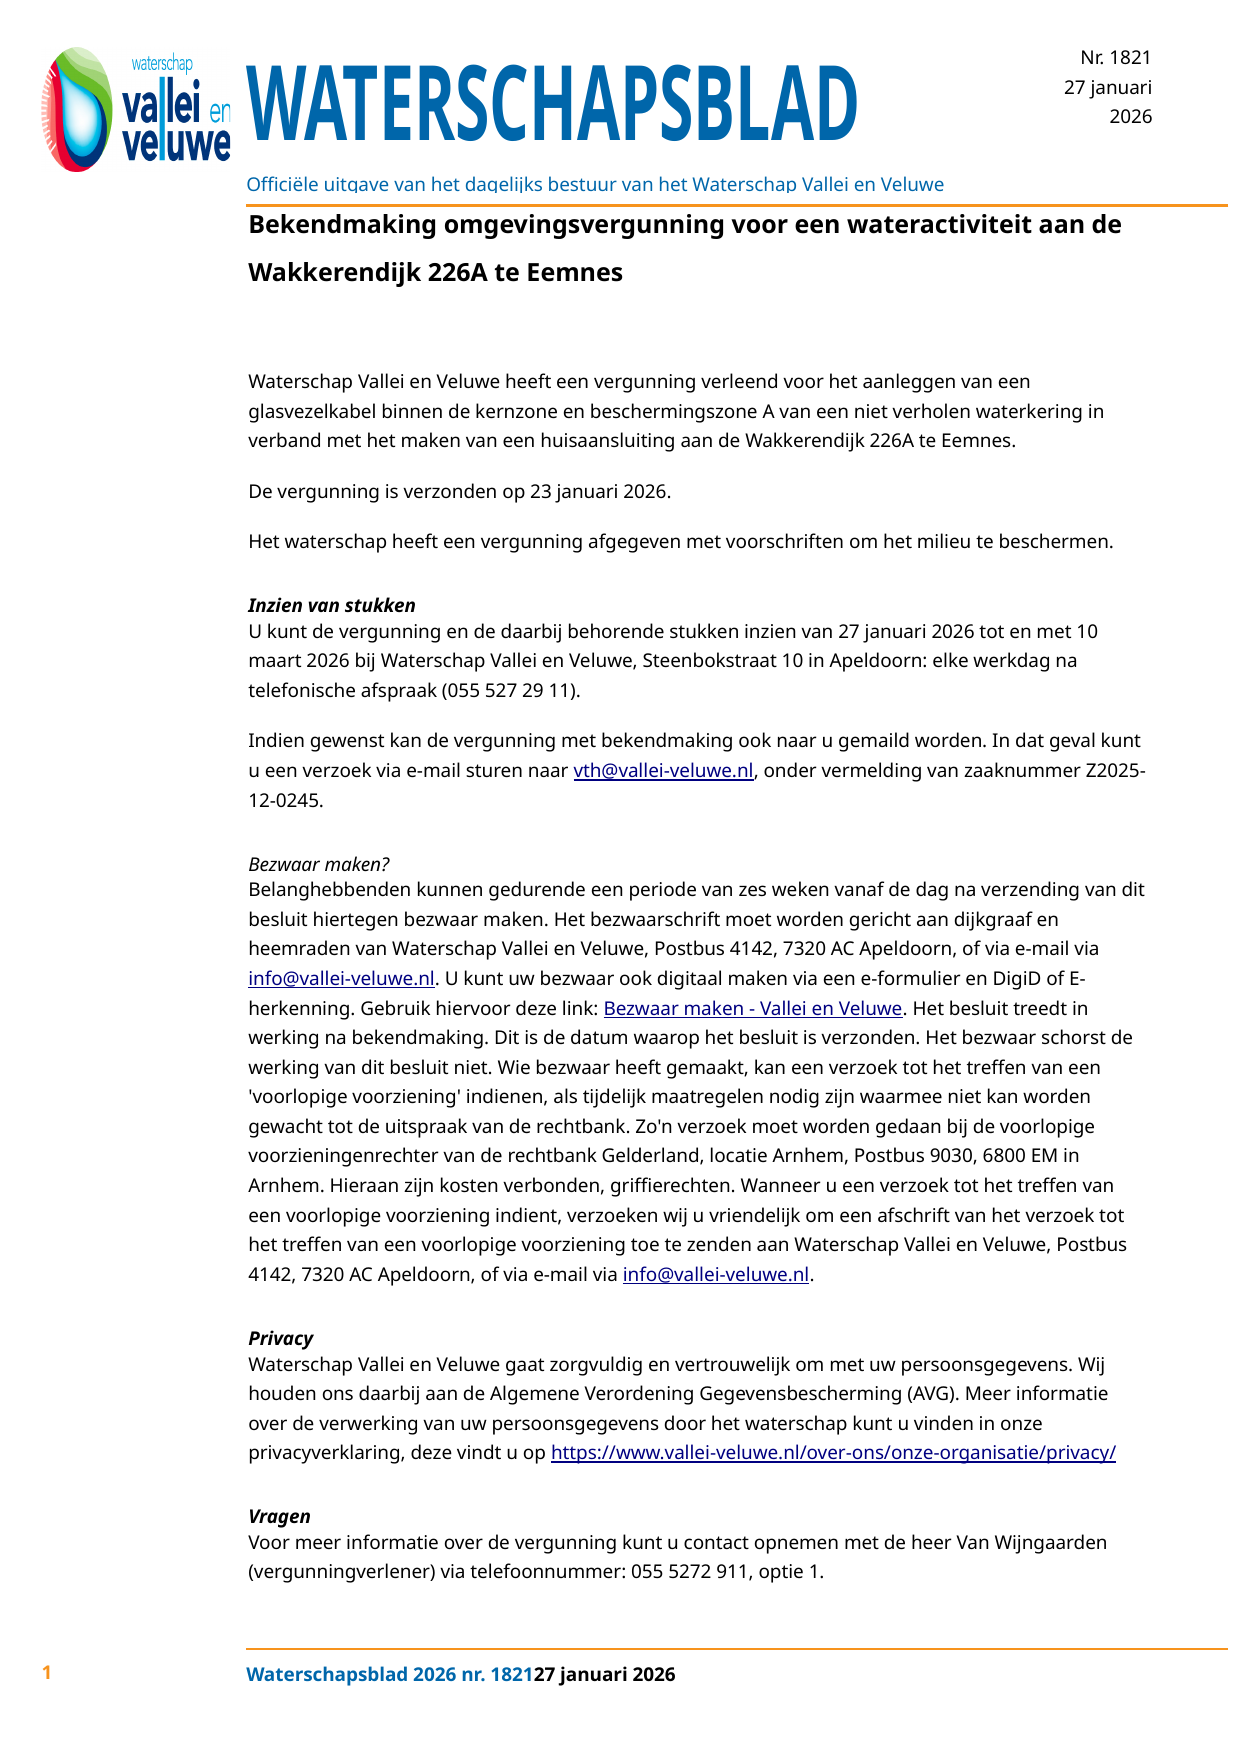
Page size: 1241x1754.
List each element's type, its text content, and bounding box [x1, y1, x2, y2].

text De vergunning is verzonden op 23 januari 2026. [248, 478, 1152, 504]
picture [41, 47, 231, 172]
text Belanghebbenden kunnen gedurende een periode van zes weken vanaf de dag na verzending van dit besluit hiertegen bezwaar maken. Het bezwaarschrift moet worden gericht aan dijkgraaf en heemraden van Waterschap Vallei en Veluwe, Postbus 4142, 7320 AC Apeldoorn, of via e-mail via info@vallei-veluwe.nl. U kunt uw bezwaar ook digitaal maken via een e-formulier en DigiD of E-herkenning. Gebruik hiervoor deze link: Bezwaar maken - Vallei en Veluwe. Het besluit treedt in werking na bekendmaking. Dit is de datum waarop het besluit is verzonden. Het bezwaar schorst de werking van dit besluit niet. Wie bezwaar heeft gemaakt, kan een verzoek tot het treffen van een 'voorlopige voorziening' indienen, als tijdelijk maatregelen nodig zijn waarmee niet kan worden gewacht tot de uitspraak van de rechtbank. Zo'n verzoek moet worden gedaan bij de voorlopige voorzieningenrechter van de rechtbank Gelderland, locatie Arnhem, Postbus 9030, 6800 EM in Arnhem. Hieraan zijn kosten verbonden, griffierechten. Wanneer u een verzoek tot het treffen van een voorlopige voorziening indient, verzoeken wij u vriendelijk om een afschrift van het verzoek tot het treffen van een voorlopige voorziening toe te zenden aan Waterschap Vallei en Veluwe, Postbus 4142, 7320 AC Apeldoorn, of via e-mail via info@vallei-veluwe.nl. [248, 876, 1152, 1287]
text Voor meer informatie over de vergunning kunt u contact opnemen met de heer Van Wijngaarden (vergunningverlener) via telefoonnummer: 055 5272 911, optie 1. [248, 1529, 1152, 1584]
text Het waterschap heeft een vergunning afgegeven met voorschriften om het milieu te beschermen. [248, 528, 1152, 554]
text Bezwaar maken? [248, 851, 1152, 876]
text Vragen [248, 1503, 1152, 1529]
text Indien gewenst kan de vergunning met bekendmaking ook naar u gemaild worden. In dat geval kunt u een verzoek via e-mail sturen naar vth@vallei-veluwe.nl, onder vermelding van zaaknummer Z2025-12-0245. [248, 728, 1152, 812]
text U kunt de vergunning en de daarbij behorende stukken inzien van 27 januari 2026 tot en met 10 maart 2026 bij Waterschap Vallei en Veluwe, Steenbokstraat 10 in Apeldoorn: elke werkdag na telefonische afspraak (055 527 29 11). [248, 618, 1152, 703]
text Bekendmaking omgevingsvergunning voor een wateractiviteit aan de Wakkerendijk 226A te Eemnes [248, 207, 1152, 288]
text Privacy [248, 1325, 1152, 1351]
text Inzien van stukken [248, 592, 1152, 618]
text Waterschap Vallei en Veluwe gaat zorgvuldig en vertrouwelijk om met uw persoonsgegevens. Wij houden ons daarbij aan de Algemene Verordening Gegevensbescherming (AVG). Meer informatie over de verwerking van uw persoonsgegevens door het waterschap kunt u vinden in onze privacyverklaring, deze vindt u op https://www.vallei-veluwe.nl/over-ons/onze-organisatie/privacy/ [248, 1351, 1152, 1465]
text Waterschap Vallei en Veluwe heeft een vergunning verleend voor het aanleggen van een glasvezelkabel binnen de kernzone en beschermingszone A van een niet verholen waterkering in verband met het maken van een huisaansluiting aan de Wakkerendijk 226A te Eemnes. [248, 368, 1152, 453]
